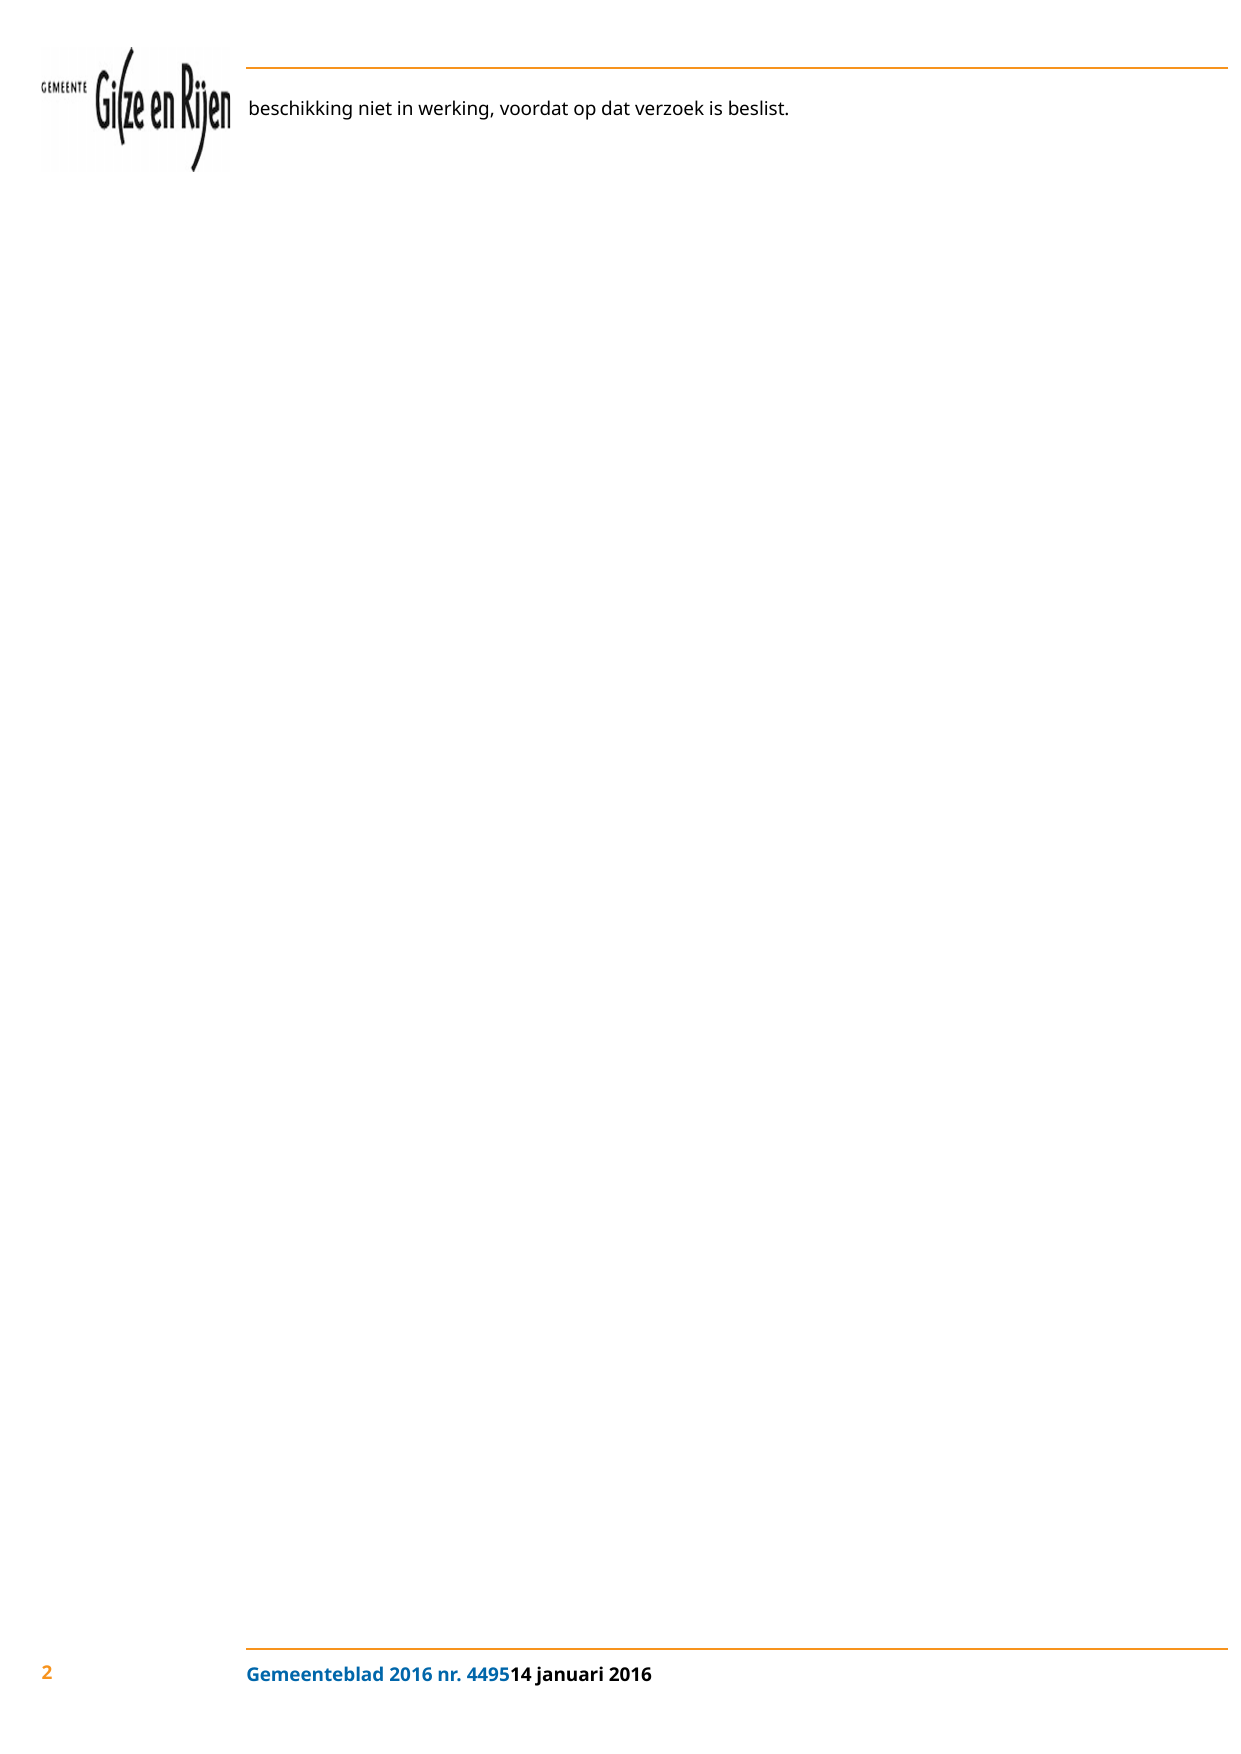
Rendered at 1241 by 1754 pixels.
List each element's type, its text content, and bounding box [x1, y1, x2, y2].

picture [41, 47, 231, 172]
text beschikking niet in werking, voordat op dat verzoek is beslist. [248, 95, 1152, 121]
